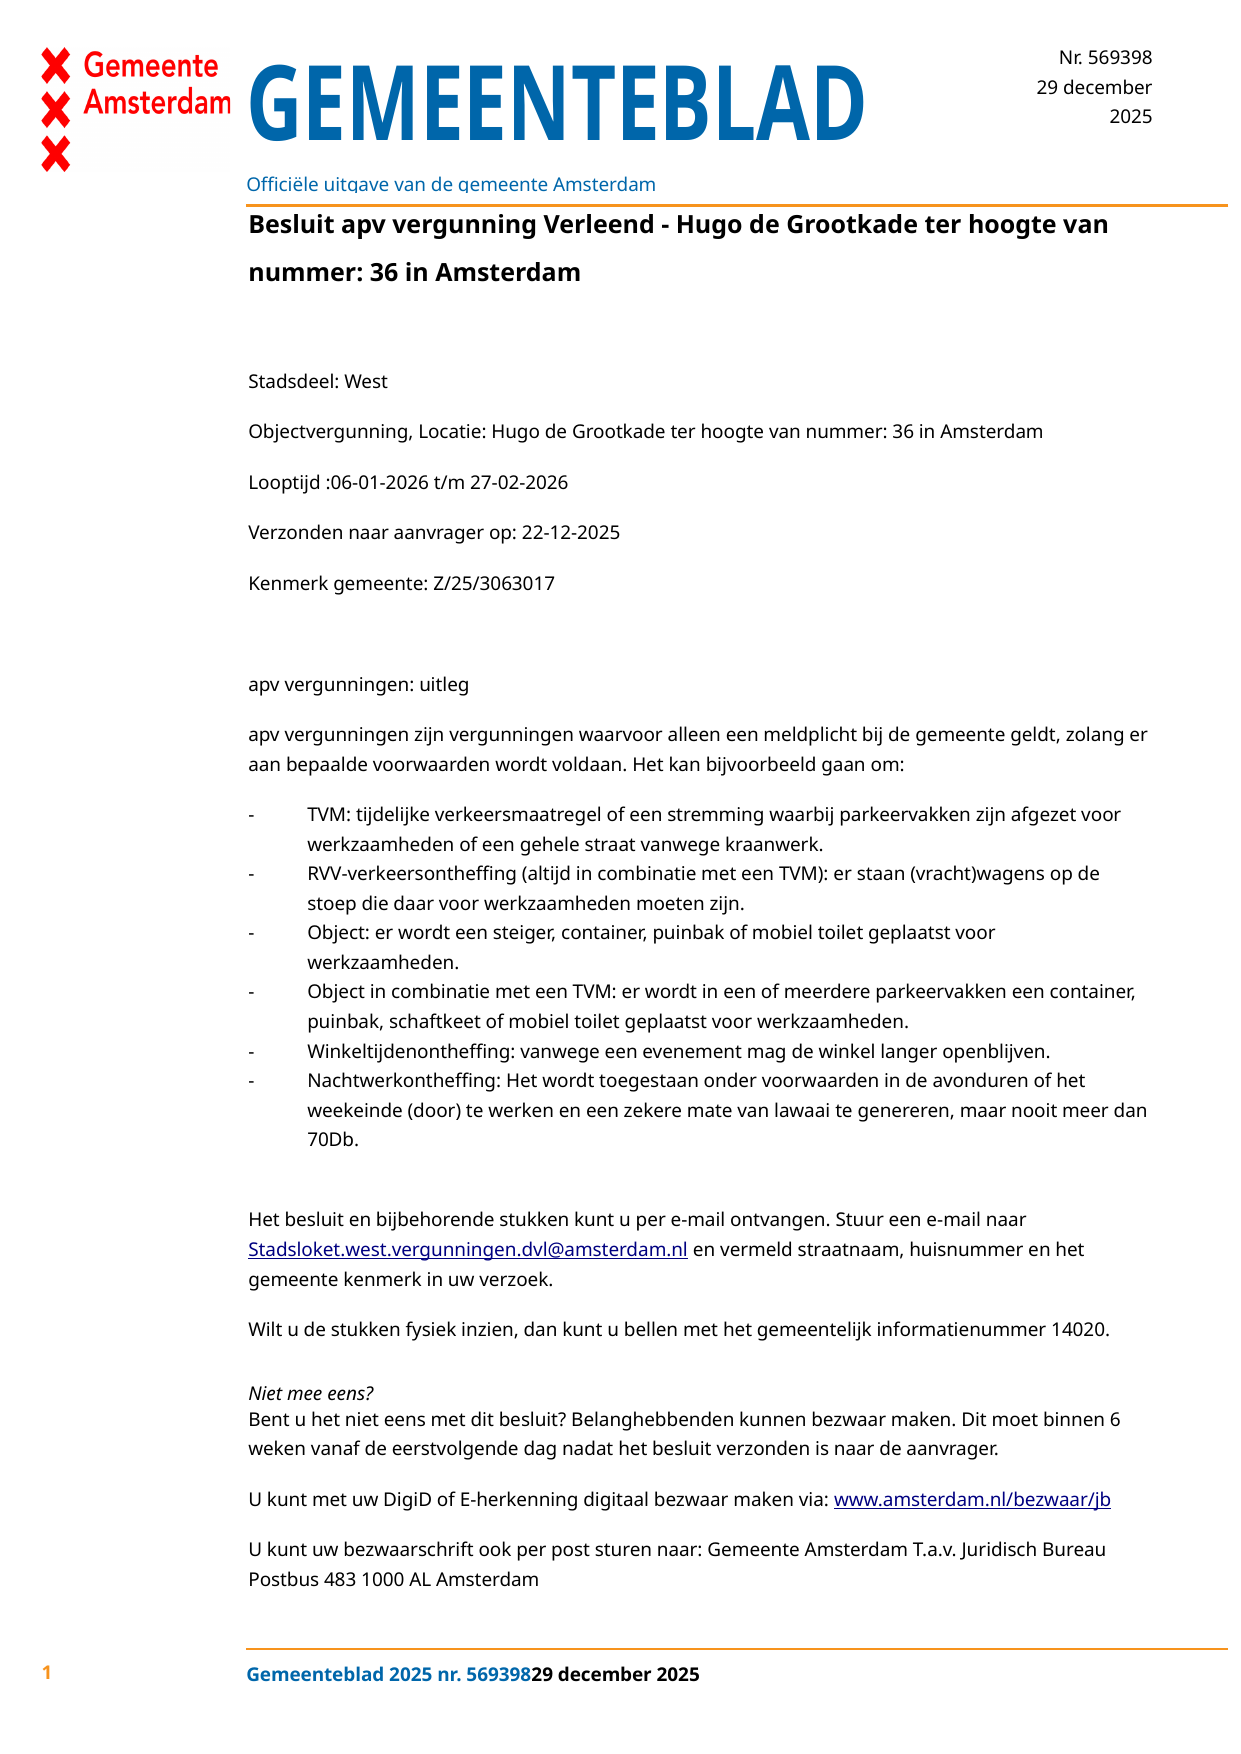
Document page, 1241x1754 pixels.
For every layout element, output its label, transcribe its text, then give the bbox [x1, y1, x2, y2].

list Winkeltijdenontheffing: vanwege een evenement mag de winkel langer openblijven. [248, 1038, 1152, 1064]
list Nachtwerkontheffing: Het wordt toegestaan onder voorwaarden in de avonduren of het weekeinde (door) te werken en een zekere mate van lawaai te genereren, maar nooit meer dan 70Db. [248, 1067, 1152, 1152]
list RVV-verkeersontheffing (altijd in combinatie met een TVM): er staan (vracht)wagens op de stoep die daar voor werkzaamheden moeten zijn. [248, 860, 1152, 916]
text Kenmerk gemeente: Z/25/3063017 [248, 570, 1152, 596]
text Wilt u de stukken fysiek inzien, dan kunt u bellen met het gemeentelijk informatienummer 14020. [248, 1316, 1152, 1342]
text Het besluit en bijbehorende stukken kunt u per e-mail ontvangen. Stuur een e-mail naar Stadsloket.west.vergunningen.dvl@amsterdam.nl en vermeld straatnaam, huisnummer en het gemeente kenmerk in uw verzoek. [248, 1207, 1152, 1292]
list TVM: tijdelijke verkeersmaatregel of een stremming waarbij parkeervakken zijn afgezet voor werkzaamheden of een gehele straat vanwege kraanwerk. [248, 801, 1152, 857]
text Niet mee eens? [248, 1380, 1152, 1406]
text Objectvergunning, Locatie: Hugo de Grootkade ter hoogte van nummer: 36 in Amsterdam [248, 419, 1152, 444]
text U kunt uw bezwaarschrift ook per post sturen naar: Gemeente Amsterdam T.a.v. Juridisch Bureau Postbus 483 1000 AL Amsterdam [248, 1536, 1152, 1592]
text Bent u het niet eens met dit besluit? Belanghebbenden kunnen bezwaar maken. Dit moet binnen 6 weken vanaf de eerstvolgende dag nadat het besluit verzonden is naar de aanvrager. [248, 1406, 1152, 1461]
text Verzonden naar aanvrager op: 22-12-2025 [248, 519, 1152, 545]
text apv vergunningen: uitleg [248, 671, 1152, 697]
text Besluit apv vergunning Verleend - Hugo de Grootkade ter hoogte van nummer: 36 in Amsterdam [248, 207, 1152, 288]
text Stadsdeel: West [248, 368, 1152, 394]
text U kunt met uw DigiD of E-herkenning digitaal bezwaar maken via: www.amsterdam.nl/bezwaar/jb [248, 1486, 1152, 1512]
list Object: er wordt een steiger, container, puinbak of mobiel toilet geplaatst voor werkzaamheden. [248, 919, 1152, 975]
list Object in combinatie met een TVM: er wordt in een of meerdere parkeervakken een container, puinbak, schaftkeet of mobiel toilet geplaatst voor werkzaamheden. [248, 979, 1152, 1034]
text apv vergunningen zijn vergunningen waarvoor alleen een meldplicht bij de gemeente geldt, zolang er aan bepaalde voorwaarden wordt voldaan. Het kan bijvoorbeeld gaan om: [248, 721, 1152, 777]
picture [41, 47, 231, 172]
text Looptijd :06-01-2026 t/m 27-02-2026 [248, 469, 1152, 495]
